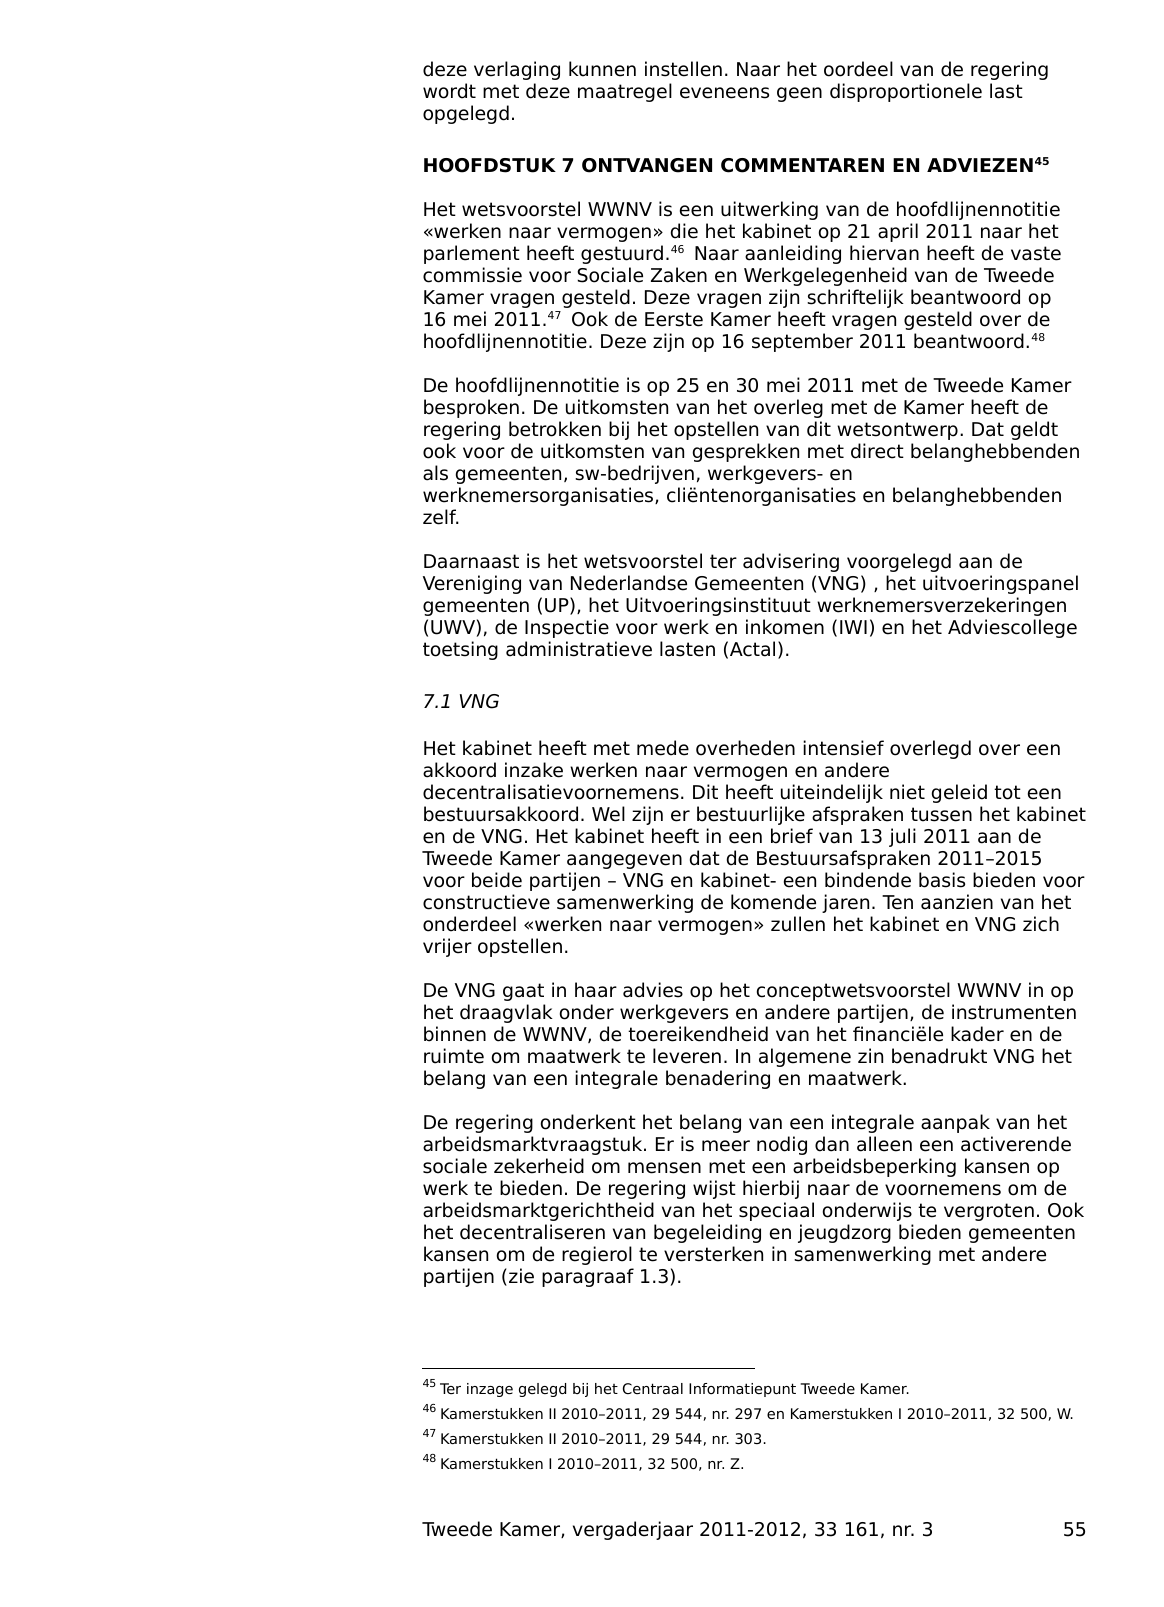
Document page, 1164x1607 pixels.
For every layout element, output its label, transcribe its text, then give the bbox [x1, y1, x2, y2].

text Het kabinet heeft met mede overheden intensief overlegd over een akkoord inzake werken naar vermogen en andere decentralisatievoornemens. Dit heeft uiteindelijk niet geleid tot een bestuursakkoord. Wel zijn er bestuurlijke afspraken tussen het kabinet en de VNG. Het kabinet heeft in een brief van 13 juli 2011 aan de Tweede Kamer aangegeven dat de Bestuursafspraken 2011–2015 voor beide partijen – VNG en kabinet- een bindende basis bieden voor constructieve samenwerking de komende jaren. Ten aanzien van het onderdeel «werken naar vermogen» zullen het kabinet en VNG zich vrijer opstellen. [422, 738, 1087, 958]
text Het wetsvoorstel WWNV is een uitwerking van de hoofdlijnennotitie «werken naar vermogen» die het kabinet op 21 april 2011 naar het parlement heeft gestuurd. Naar aanleiding hiervan heeft de vaste commissie voor Sociale Zaken en Werkgelegenheid van de Tweede Kamer vragen gesteld. Deze vragen zijn schriftelijk beantwoord op 16 mei 2011. Ook de Eerste Kamer heeft vragen gesteld over de hoofdlijnennotitie. Deze zijn op 16 september 2011 beantwoord. [422, 199, 1087, 353]
text Ter inzage gelegd bij het Centraal Informatiepunt Tweede Kamer. [422, 1377, 1087, 1399]
text De hoofdlijnennotitie is op 25 en 30 mei 2011 met de Tweede Kamer besproken. De uitkomsten van het overleg met de Kamer heeft de regering betrokken bij het opstellen van dit wetsontwerp. Dat geldt ook voor de uitkomsten van gesprekken met direct belanghebbenden als gemeenten, sw-bedrijven, werkgevers- en werknemersorganisaties, cliëntenorganisaties en belanghebbenden zelf. [422, 375, 1087, 529]
subtitle 7.1 VNG [422, 691, 1087, 713]
text Kamerstukken II 2010–2011, 29 544, nr. 303. [422, 1427, 1087, 1449]
subtitle HOOFDSTUK 7 ONTVANGEN COMMENTAREN EN ADVIEZEN [422, 155, 1087, 177]
text Daarnaast is het wetsvoorstel ter advisering voorgelegd aan de Vereniging van Nederlandse Gemeenten (VNG) , het uitvoeringspanel gemeenten (UP), het Uitvoeringsinstituut werknemersverzekeringen (UWV), de Inspectie voor werk en inkomen (IWI) en het Adviescollege toetsing administratieve lasten (Actal). [422, 551, 1087, 661]
text Kamerstukken II 2010–2011, 29 544, nr. 297 en Kamerstukken I 2010–2011, 32 500, W. [422, 1402, 1087, 1424]
text De regering onderkent het belang van een integrale aanpak van het arbeidsmarktvraagstuk. Er is meer nodig dan alleen een activerende sociale zekerheid om mensen met een arbeidsbeperking kansen op werk te bieden. De regering wijst hierbij naar de voornemens om de arbeidsmarktgerichtheid van het speciaal onderwijs te vergroten. Ook het decentraliseren van begeleiding en jeugdzorg bieden gemeenten kansen om de regierol te versterken in samenwerking met andere partijen (zie paragraaf 1.3). [422, 1112, 1087, 1288]
text Kamerstukken I 2010–2011, 32 500, nr. Z. [422, 1452, 1087, 1474]
text De VNG gaat in haar advies op het conceptwetsvoorstel WWNV in op het draagvlak onder werkgevers en andere partijen, de instrumenten binnen de WWNV, de toereikendheid van het financiële kader en de ruimte om maatwerk te leveren. In algemene zin benadrukt VNG het belang van een integrale benadering en maatwerk. [422, 980, 1087, 1090]
text deze verlaging kunnen instellen. Naar het oordeel van de regering wordt met deze maatregel eveneens geen disproportionele last opgelegd. [422, 59, 1087, 125]
